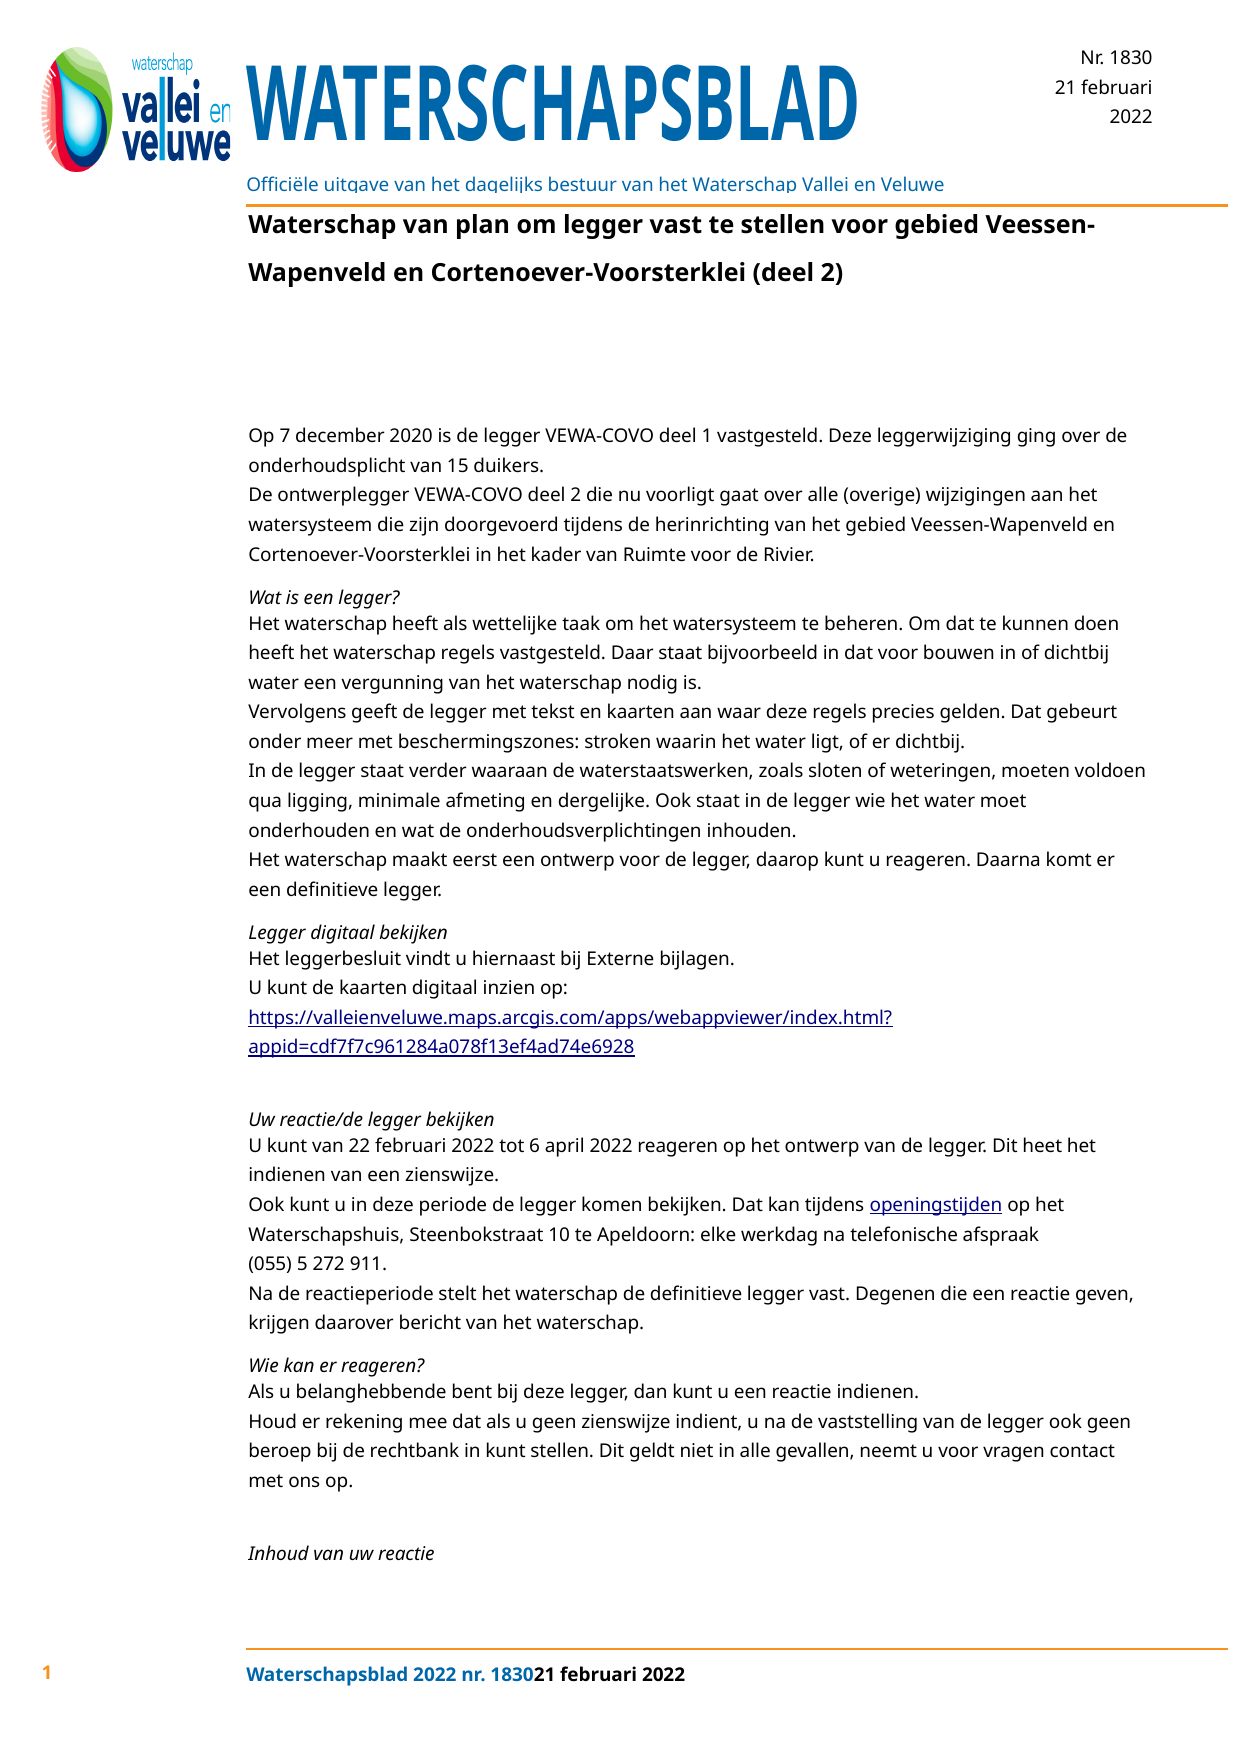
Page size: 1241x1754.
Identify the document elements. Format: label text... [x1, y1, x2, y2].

text Ook kunt u in deze periode de legger komen bekijken. Dat kan tijdens openingstijden op het Waterschapshuis, Steenbokstraat 10 te Apeldoorn: elke werkdag na telefonische afspraak (055) 5 272 911. [248, 1191, 1152, 1276]
text Na de reactieperiode stelt het waterschap de definitieve legger vast. Degenen die een reactie geven, krijgen daarover bericht van het waterschap. [248, 1280, 1152, 1335]
text Legger digitaal bekijken [248, 919, 1152, 945]
text In de legger staat verder waaraan de waterstaatswerken, zoals sloten of weteringen, moeten voldoen qua ligging, minimale afmeting en dergelijke. Ook staat in de legger wie het water moet onderhouden en wat de onderhoudsverplichtingen inhouden. [248, 758, 1152, 842]
text Als u belanghebbende bent bij deze legger, dan kunt u een reactie indienen. [248, 1378, 1152, 1404]
picture [41, 47, 231, 172]
text Het waterschap maakt eerst een ontwerp voor de legger, daarop kunt u reageren. Daarna komt er een definitieve legger. [248, 846, 1152, 902]
text Het waterschap heeft als wettelijke taak om het watersysteem te beheren. Om dat te kunnen doen heeft het waterschap regels vastgesteld. Daar staat bijvoorbeeld in dat voor bouwen in of dichtbij water een vergunning van het waterschap nodig is. [248, 610, 1152, 694]
text De ontwerplegger VEWA-COVO deel 2 die nu voorligt gaat over alle (overige) wijzigingen aan het watersysteem die zijn doorgevoerd tijdens de herinrichting van het gebied Veessen-Wapenveld en Cortenoever-Voorsterklei in het kader van Ruimte voor de Rivier. [248, 482, 1152, 567]
text U kunt van 22 februari 2022 tot 6 april 2022 reageren op het ontwerp van de legger. Dit heet het indienen van een zienswijze. [248, 1132, 1152, 1187]
text Het leggerbesluit vindt u hiernaast bij Externe bijlagen. [248, 945, 1152, 971]
text Wat is een legger? [248, 584, 1152, 610]
text Houd er rekening mee dat als u geen zienswijze indient, u na de vaststelling van de legger ook geen beroep bij de rechtbank in kunt stellen. Dit geldt niet in alle gevallen, neemt u voor vragen contact met ons op. [248, 1408, 1152, 1493]
text Uw reactie/de legger bekijken [248, 1106, 1152, 1132]
text Vervolgens geeft de legger met tekst en kaarten aan waar deze regels precies gelden. Dat gebeurt onder meer met beschermingszones: stroken waarin het water ligt, of er dichtbij. [248, 698, 1152, 754]
text Waterschap van plan om legger vast te stellen voor gebied Veessen-Wapenveld en Cortenoever-Voorsterklei (deel 2) [248, 207, 1152, 288]
text Wie kan er reageren? [248, 1353, 1152, 1378]
text U kunt de kaarten digitaal inzien op: https://valleienveluwe.maps.arcgis.com/apps/webappviewer/index.html?appid=cdf7f7c961284a078f13ef4ad74e6928 [248, 974, 1152, 1059]
text Inhoud van uw reactie [248, 1540, 1152, 1566]
text Op 7 december 2020 is de legger VEWA-COVO deel 1 vastgesteld. Deze leggerwijziging ging over de onderhoudsplicht van 15 duikers. [248, 422, 1152, 478]
